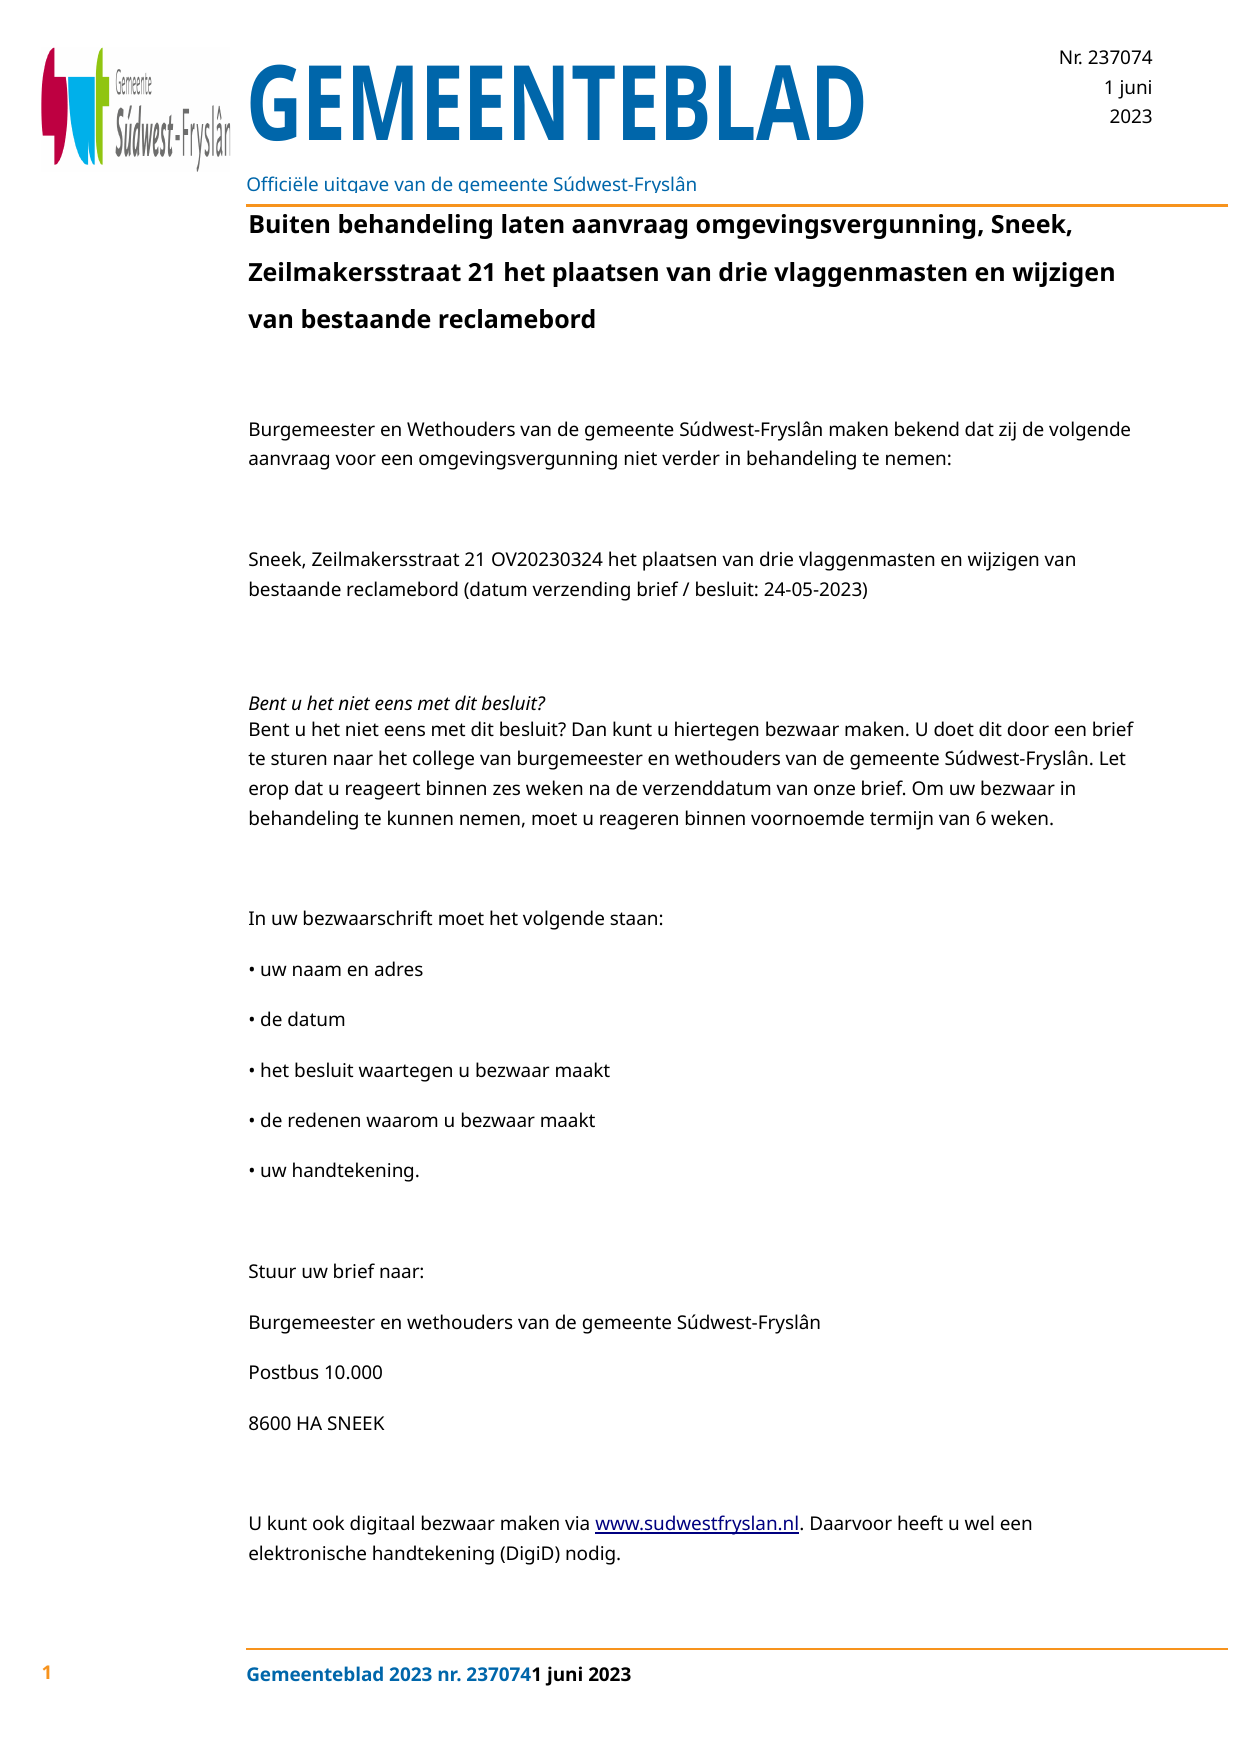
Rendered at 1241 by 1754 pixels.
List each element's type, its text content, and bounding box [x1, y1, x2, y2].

text In uw bezwaarschrift moet het volgende staan: [248, 906, 1152, 931]
text • uw naam en adres [248, 956, 1152, 982]
text Stuur uw brief naar: [248, 1258, 1152, 1284]
text • uw handtekening. [248, 1158, 1152, 1183]
text Burgemeester en wethouders van de gemeente Súdwest-Fryslân [248, 1309, 1152, 1335]
text • het besluit waartegen u bezwaar maakt [248, 1057, 1152, 1083]
text Bent u het niet eens met dit besluit? [248, 690, 1152, 716]
text 8600 HA SNEEK [248, 1410, 1152, 1436]
text Burgemeester en Wethouders van de gemeente Súdwest-Fryslân maken bekend dat zij de volgende aanvraag voor een omgevingsvergunning niet verder in behandeling te nemen: [248, 416, 1152, 471]
text • de redenen waarom u bezwaar maakt [248, 1107, 1152, 1133]
text U kunt ook digitaal bezwaar maken via www.sudwestfryslan.nl. Daarvoor heeft u wel een elektronische handtekening (DigiD) nodig. [248, 1511, 1152, 1566]
text Postbus 10.000 [248, 1359, 1152, 1385]
picture [41, 47, 231, 172]
text Bent u het niet eens met dit besluit? Dan kunt u hiertegen bezwaar maken. U doet dit door een brief te sturen naar het college van burgemeester en wethouders van de gemeente Súdwest-Fryslân. Let erop dat u reageert binnen zes weken na de verzenddatum van onze brief. Om uw bezwaar in behandeling te kunnen nemen, moet u reageren binnen voornoemde termijn van 6 weken. [248, 716, 1152, 831]
text Buiten behandeling laten aanvraag omgevingsvergunning, Sneek, Zeilmakersstraat 21 het plaatsen van drie vlaggenmasten en wijzigen van bestaande reclamebord [248, 207, 1152, 336]
text Sneek, Zeilmakersstraat 21 OV20230324 het plaatsen van drie vlaggenmasten en wijzigen van bestaande reclamebord (datum verzending brief / besluit: 24-05-2023) [248, 546, 1152, 602]
text • de datum [248, 1006, 1152, 1032]
